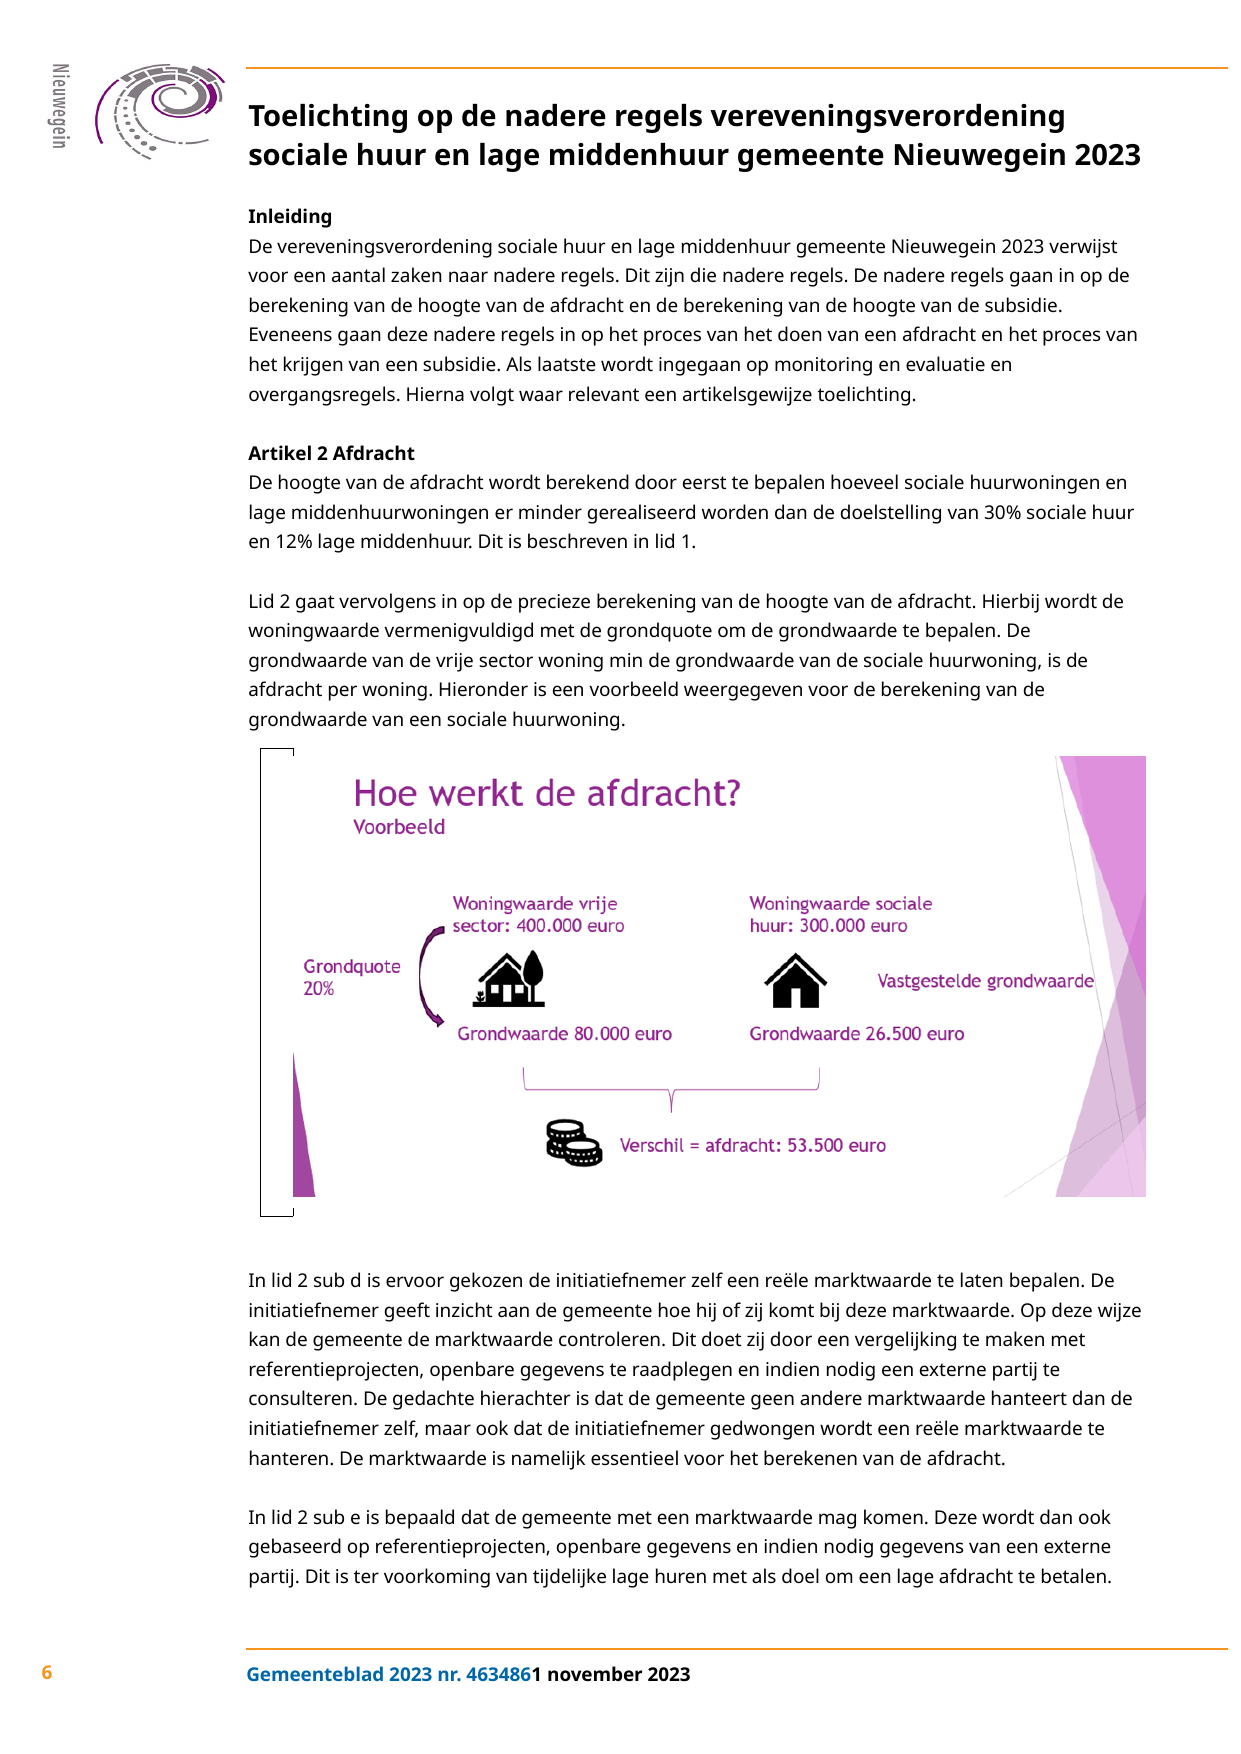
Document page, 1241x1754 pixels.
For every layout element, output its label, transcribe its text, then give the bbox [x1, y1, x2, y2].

text Toelichting op de nadere regels vereveningsverordening sociale huur en lage middenhuur gemeente Nieuwegein 2023 [248, 95, 1152, 174]
text In lid 2 sub e is bepaald dat de gemeente met een marktwaarde mag komen. Deze wordt dan ook gebaseerd op referentieprojecten, openbare gegevens en indien nodig gegevens van een externe partij. Dit is ter voorkoming van tijdelijke lage huren met als doel om een lage afdracht te betalen. [248, 1504, 1152, 1589]
text In lid 2 sub d is ervoor gekozen de initiatiefnemer zelf een reële marktwaarde te laten bepalen. De initiatiefnemer geeft inzicht aan de gemeente hoe hij of zij komt bij deze marktwaarde. Op deze wijze kan de gemeente de marktwaarde controleren. Dit doet zij door een vergelijking te maken met referentieprojecten, openbare gegevens te raadplegen en indien nodig een externe partij te consulteren. De gedachte hierachter is dat de gemeente geen andere marktwaarde hanteert dan de initiatiefnemer zelf, maar ook dat de initiatiefnemer gedwongen wordt een reële marktwaarde te hanteren. De marktwaarde is namelijk essentieel voor het berekenen van de afdracht. [248, 1267, 1152, 1470]
text Lid 2 gaat vervolgens in op de precieze berekening van de hoogte van de afdracht. Hierbij wordt de woningwaarde vermenigvuldigd met de grondquote om de grondwaarde te bepalen. De grondwaarde van de vrije sector woning min de grondwaarde van de sociale huurwoning, is de afdracht per woning. Hieronder is een voorbeeld weergegeven voor de berekening van de grondwaarde van een sociale huurwoning. [248, 588, 1152, 732]
text De vereveningsverordening sociale huur en lage middenhuur gemeente Nieuwegein 2023 verwijst voor een aantal zaken naar nadere regels. Dit zijn die nadere regels. De nadere regels gaan in op de berekening van de hoogte van de afdracht en de berekening van de hoogte van de subsidie. Eveneens gaan deze nadere regels in op het proces van het doen van een afdracht en het proces van het krijgen van een subsidie. Als laatste wordt ingegaan op monitoring en evaluatie en overgangsregels. Hierna volgt waar relevant een artikelsgewijze toelichting. [248, 233, 1152, 407]
text Artikel 2 Afdracht [248, 440, 1152, 466]
picture [268, 756, 1154, 1208]
text De hoogte van de afdracht wordt berekend door eerst te bepalen hoeveel sociale huurwoningen en lage middenhuurwoningen er minder gerealiseerd worden dan de doelstelling van 30% sociale huur en 12% lage middenhuur. Dit is beschreven in lid 1. [248, 469, 1152, 554]
picture [41, 47, 231, 172]
text Inleiding [248, 203, 1152, 229]
